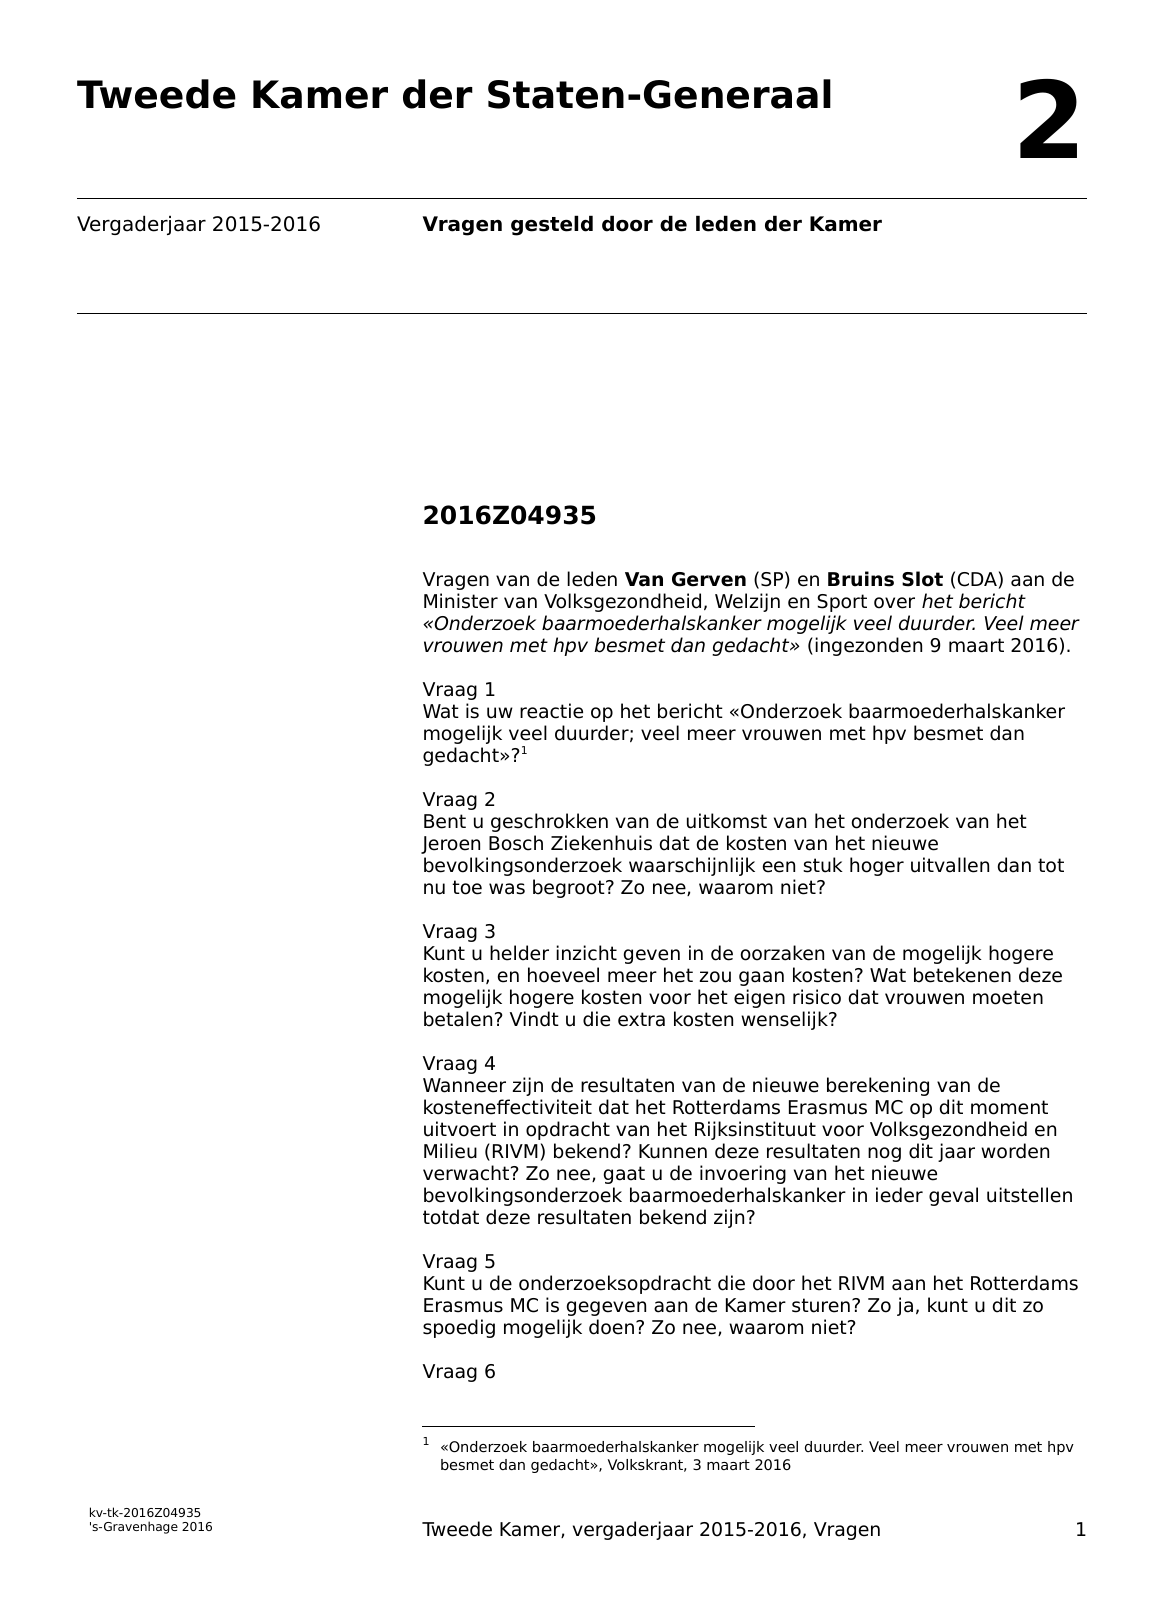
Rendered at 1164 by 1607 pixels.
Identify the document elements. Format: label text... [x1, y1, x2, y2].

text Vraag 6 [422, 1361, 1087, 1383]
text Kunt u de onderzoeksopdracht die door het RIVM aan het Rotterdams Erasmus MC is gegeven aan de Kamer sturen? Zo ja, kunt u dit zo spoedig mogelijk doen? Zo nee, waarom niet? [422, 1273, 1087, 1339]
table_cell Vergaderjaar 2015-2016 [77, 199, 422, 313]
text Vraag 4 [422, 1053, 1087, 1075]
table_header 2 [886, 59, 1087, 198]
text Vraag 2 [422, 789, 1087, 811]
text kv-tk-2016Z04935 [88, 1506, 323, 1520]
text Wanneer zijn de resultaten van de nieuwe berekening van de kosteneffectiviteit dat het Rotterdams Erasmus MC op dit moment uitvoert in opdracht van het Rijksinstituut voor Volksgezondheid en Milieu (RIVM) bekend? Kunnen deze resultaten nog dit jaar worden verwacht? Zo nee, gaat u de invoering van het nieuwe bevolkingsonderzoek baarmoederhalskanker in ieder geval uitstellen totdat deze resultaten bekend zijn? [422, 1075, 1087, 1229]
table_cell Vragen gesteld door de leden der Kamer [422, 199, 1087, 313]
text Vraag 1 [422, 679, 1087, 701]
text 's-Gravenhage 2016 [88, 1520, 323, 1534]
text Vraag 5 [422, 1251, 1087, 1273]
text Kunt u helder inzicht geven in de oorzaken van de mogelijk hogere kosten, en hoeveel meer het zou gaan kosten? Wat betekenen deze mogelijk hogere kosten voor het eigen risico dat vrouwen moeten betalen? Vindt u die extra kosten wenselijk? [422, 943, 1087, 1031]
text Wat is uw reactie op het bericht «Onderzoek baarmoederhalskanker mogelijk veel duurder; veel meer vrouwen met hpv besmet dan gedacht»? [422, 701, 1087, 767]
table_header Tweede Kamer der Staten-Generaal [77, 59, 886, 198]
text «Onderzoek baarmoederhalskanker mogelijk veel duurder. Veel meer vrouwen met hpv besmet dan gedacht», Volkskrant, 3 maart 2016 [422, 1435, 1087, 1474]
text Vraag 3 [422, 921, 1087, 943]
text 2016Z04935 [422, 501, 1087, 531]
text Vragen van de leden Van Gerven (SP) en Bruins Slot (CDA) aan de Minister van Volksgezondheid, Welzijn en Sport over het bericht «Onderzoek baarmoederhalskanker mogelijk veel duurder. Veel meer vrouwen met hpv besmet dan gedacht» (ingezonden 9 maart 2016). [422, 569, 1087, 657]
text Bent u geschrokken van de uitkomst van het onderzoek van het Jeroen Bosch Ziekenhuis dat de kosten van het nieuwe bevolkingsonderzoek waarschijnlijk een stuk hoger uitvallen dan tot nu toe was begroot? Zo nee, waarom niet? [422, 811, 1087, 899]
